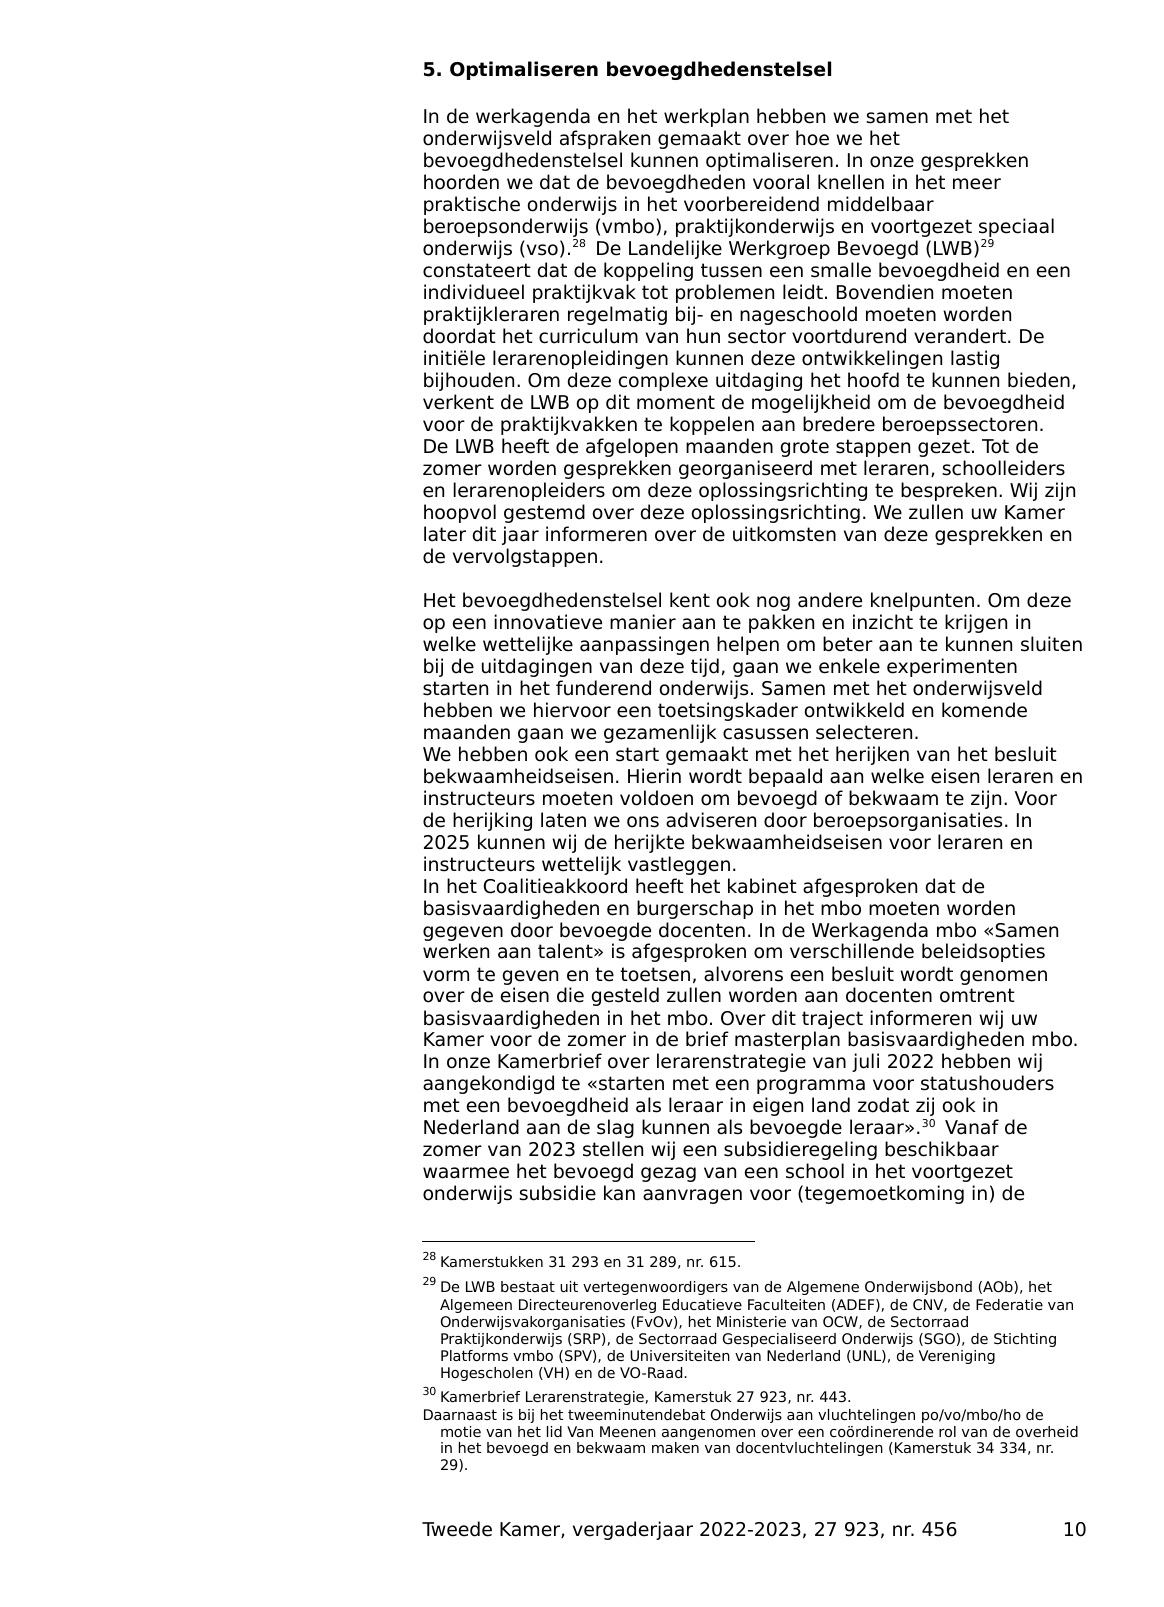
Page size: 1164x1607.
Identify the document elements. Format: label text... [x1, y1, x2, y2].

text Kamerstukken 31 293 en 31 289, nr. 615. [422, 1250, 1087, 1272]
text We hebben ook een start gemaakt met het herijken van het besluit bekwaamheidseisen. Hierin wordt bepaald aan welke eisen leraren en instructeurs moeten voldoen om bevoegd of bekwaam te zijn. Voor de herijking laten we ons adviseren door beroepsorganisaties. In 2025 kunnen wij de herijkte bekwaamheidseisen voor leraren en instructeurs wettelijk vastleggen. [422, 744, 1087, 876]
text De LWB heeft de afgelopen maanden grote stappen gezet. Tot de zomer worden gesprekken georganiseerd met leraren, schoolleiders en lerarenopleiders om deze oplossingsrichting te bespreken. Wij zijn hoopvol gestemd over deze oplossingsrichting. We zullen uw Kamer later dit jaar informeren over de uitkomsten van deze gesprekken en de vervolgstappen. [422, 436, 1087, 568]
subtitle 5. Optimaliseren bevoegdhedenstelsel [422, 59, 1087, 81]
text In onze Kamerbrief over lerarenstrategie van juli 2022 hebben wij aangekondigd te «starten met een programma voor statushouders met een bevoegdheid als leraar in eigen land zodat zij ook in Nederland aan de slag kunnen als bevoegde leraar». Vanaf de zomer van 2023 stellen wij een subsidieregeling beschikbaar waarmee het bevoegd gezag van een school in het voortgezet onderwijs subsidie kan aanvragen voor (tegemoetkoming in) de [422, 1051, 1087, 1205]
text De LWB bestaat uit vertegenwoordigers van de Algemene Onderwijsbond (AOb), het Algemeen Directeurenoverleg Educatieve Faculteiten (ADEF), de CNV, de Federatie van Onderwijsvakorganisaties (FvOv), het Ministerie van OCW, de Sectorraad Praktijkonderwijs (SRP), de Sectorraad Gespecialiseerd Onderwijs (SGO), de Stichting Platforms vmbo (SPV), de Universiteiten van Nederland (UNL), de Vereniging Hogescholen (VH) en de VO-Raad. [422, 1275, 1087, 1382]
text In de werkagenda en het werkplan hebben we samen met het onderwijsveld afspraken gemaakt over hoe we het bevoegdhedenstelsel kunnen optimaliseren. In onze gesprekken hoorden we dat de bevoegdheden vooral knellen in het meer praktische onderwijs in het voorbereidend middelbaar beroepsonderwijs (vmbo), praktijkonderwijs en voortgezet speciaal onderwijs (vso). De Landelijke Werkgroep Bevoegd (LWB) constateert dat de koppeling tussen een smalle bevoegdheid en een individueel praktijkvak tot problemen leidt. Bovendien moeten praktijkleraren regelmatig bij- en nageschoold moeten worden doordat het curriculum van hun sector voortdurend verandert. De initiële lerarenopleidingen kunnen deze ontwikkelingen lastig bijhouden. Om deze complexe uitdaging het hoofd te kunnen bieden, verkent de LWB op dit moment de mogelijkheid om de bevoegdheid voor de praktijkvakken te koppelen aan bredere beroepssectoren. [422, 106, 1087, 436]
text In het Coalitieakkoord heeft het kabinet afgesproken dat de basisvaardigheden en burgerschap in het mbo moeten worden gegeven door bevoegde docenten. In de Werkagenda mbo «Samen werken aan talent» is afgesproken om verschillende beleidsopties vorm te geven en te toetsen, alvorens een besluit wordt genomen over de eisen die gesteld zullen worden aan docenten omtrent basisvaardigheden in het mbo. Over dit traject informeren wij uw Kamer voor de zomer in de brief masterplan basisvaardigheden mbo. [422, 876, 1087, 1051]
text Het bevoegdhedenstelsel kent ook nog andere knelpunten. Om deze op een innovatieve manier aan te pakken en inzicht te krijgen in welke wettelijke aanpassingen helpen om beter aan te kunnen sluiten bij de uitdagingen van deze tijd, gaan we enkele experimenten starten in het funderend onderwijs. Samen met het onderwijsveld hebben we hiervoor een toetsingskader ontwikkeld en komende maanden gaan we gezamenlijk casussen selecteren. [422, 590, 1087, 744]
text Kamerbrief Lerarenstrategie, Kamerstuk 27 923, nr. 443. [422, 1385, 1087, 1407]
text Daarnaast is bij het tweeminutendebat Onderwijs aan vluchtelingen po/vo/mbo/ho de motie van het lid Van Meenen aangenomen over een coördinerende rol van de overheid in het bevoegd en bekwaam maken van docentvluchtelingen (Kamerstuk 34 334, nr. 29). [422, 1407, 1087, 1474]
